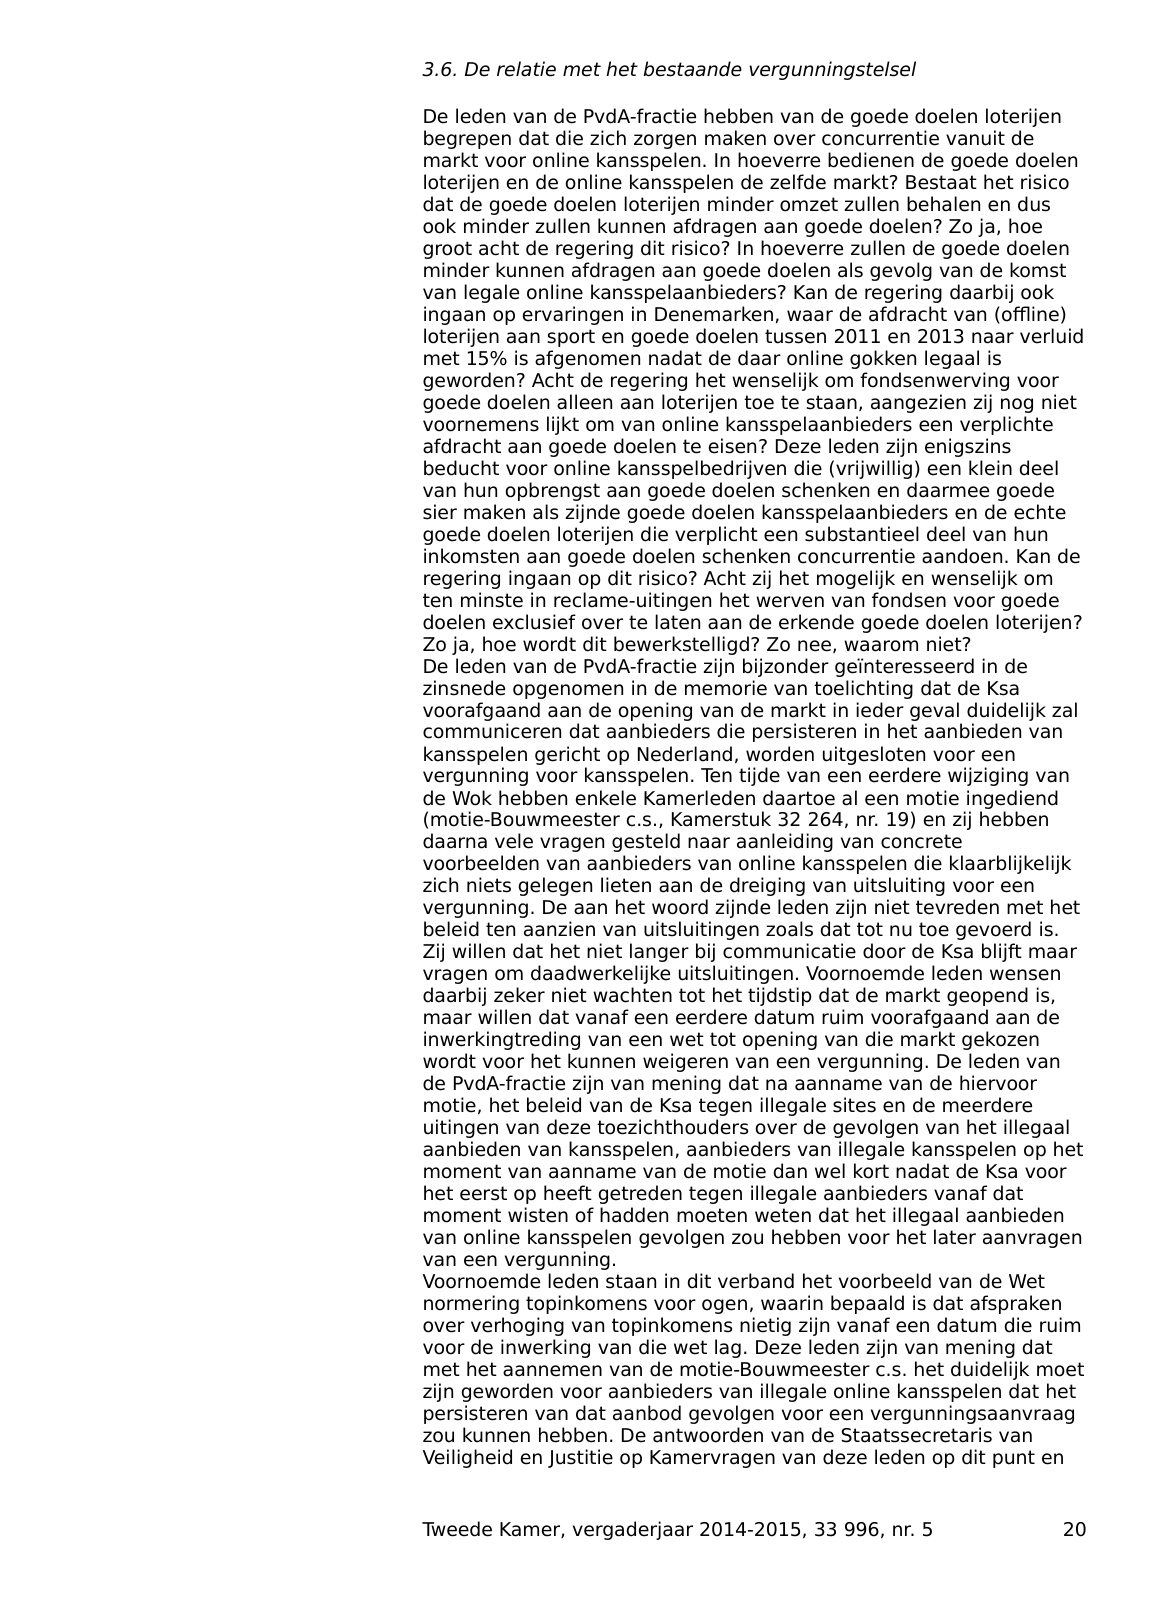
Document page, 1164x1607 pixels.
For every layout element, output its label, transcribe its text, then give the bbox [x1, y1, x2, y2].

subtitle 3.6. De relatie met het bestaande vergunningstelsel [422, 59, 1087, 81]
text De leden van de PvdA-fractie zijn bijzonder geïnteresseerd in de zinsnede opgenomen in de memorie van toelichting dat de Ksa voorafgaand aan de opening van de markt in ieder geval duidelijk zal communiceren dat aanbieders die persisteren in het aanbieden van kansspelen gericht op Nederland, worden uitgesloten voor een vergunning voor kansspelen. Ten tijde van een eerdere wijziging van de Wok hebben enkele Kamerleden daartoe al een motie ingediend (motie-Bouwmeester c.s., Kamerstuk 32 264, nr. 19) en zij hebben daarna vele vragen gesteld naar aanleiding van concrete voorbeelden van aanbieders van online kansspelen die klaarblijkelijk zich niets gelegen lieten aan de dreiging van uitsluiting voor een vergunning. De aan het woord zijnde leden zijn niet tevreden met het beleid ten aanzien van uitsluitingen zoals dat tot nu toe gevoerd is. Zij willen dat het niet langer bij communicatie door de Ksa blijft maar vragen om daadwerkelijke uitsluitingen. Voornoemde leden wensen daarbij zeker niet wachten tot het tijdstip dat de markt geopend is, maar willen dat vanaf een eerdere datum ruim voorafgaand aan de inwerkingtreding van een wet tot opening van die markt gekozen wordt voor het kunnen weigeren van een vergunning. De leden van de PvdA-fractie zijn van mening dat na aanname van de hiervoor motie, het beleid van de Ksa tegen illegale sites en de meerdere uitingen van deze toezichthouders over de gevolgen van het illegaal aanbieden van kansspelen, aanbieders van illegale kansspelen op het moment van aanname van de motie dan wel kort nadat de Ksa voor het eerst op heeft getreden tegen illegale aanbieders vanaf dat moment wisten of hadden moeten weten dat het illegaal aanbieden van online kansspelen gevolgen zou hebben voor het later aanvragen van een vergunning. [422, 656, 1087, 1271]
text Voornoemde leden staan in dit verband het voorbeeld van de Wet normering topinkomens voor ogen, waarin bepaald is dat afspraken over verhoging van topinkomens nietig zijn vanaf een datum die ruim voor de inwerking van die wet lag. Deze leden zijn van mening dat met het aannemen van de motie-Bouwmeester c.s. het duidelijk moet zijn geworden voor aanbieders van illegale online kansspelen dat het persisteren van dat aanbod gevolgen voor een vergunningsaanvraag zou kunnen hebben. De antwoorden van de Staatssecretaris van Veiligheid en Justitie op Kamervragen van deze leden op dit punt en [422, 1271, 1087, 1469]
text De leden van de PvdA-fractie hebben van de goede doelen loterijen begrepen dat die zich zorgen maken over concurrentie vanuit de markt voor online kansspelen. In hoeverre bedienen de goede doelen loterijen en de online kansspelen de zelfde markt? Bestaat het risico dat de goede doelen loterijen minder omzet zullen behalen en dus ook minder zullen kunnen afdragen aan goede doelen? Zo ja, hoe groot acht de regering dit risico? In hoeverre zullen de goede doelen minder kunnen afdragen aan goede doelen als gevolg van de komst van legale online kansspelaanbieders? Kan de regering daarbij ook ingaan op ervaringen in Denemarken, waar de afdracht van (offline) loterijen aan sport en goede doelen tussen 2011 en 2013 naar verluid met 15% is afgenomen nadat de daar online gokken legaal is geworden? Acht de regering het wenselijk om fondsenwerving voor goede doelen alleen aan loterijen toe te staan, aangezien zij nog niet voornemens lijkt om van online kansspelaanbieders een verplichte afdracht aan goede doelen te eisen? Deze leden zijn enigszins beducht voor online kansspelbedrijven die (vrijwillig) een klein deel van hun opbrengst aan goede doelen schenken en daarmee goede sier maken als zijnde goede doelen kansspelaanbieders en de echte goede doelen loterijen die verplicht een substantieel deel van hun inkomsten aan goede doelen schenken concurrentie aandoen. Kan de regering ingaan op dit risico? Acht zij het mogelijk en wenselijk om ten minste in reclame-uitingen het werven van fondsen voor goede doelen exclusief over te laten aan de erkende goede doelen loterijen? Zo ja, hoe wordt dit bewerkstelligd? Zo nee, waarom niet? [422, 106, 1087, 656]
